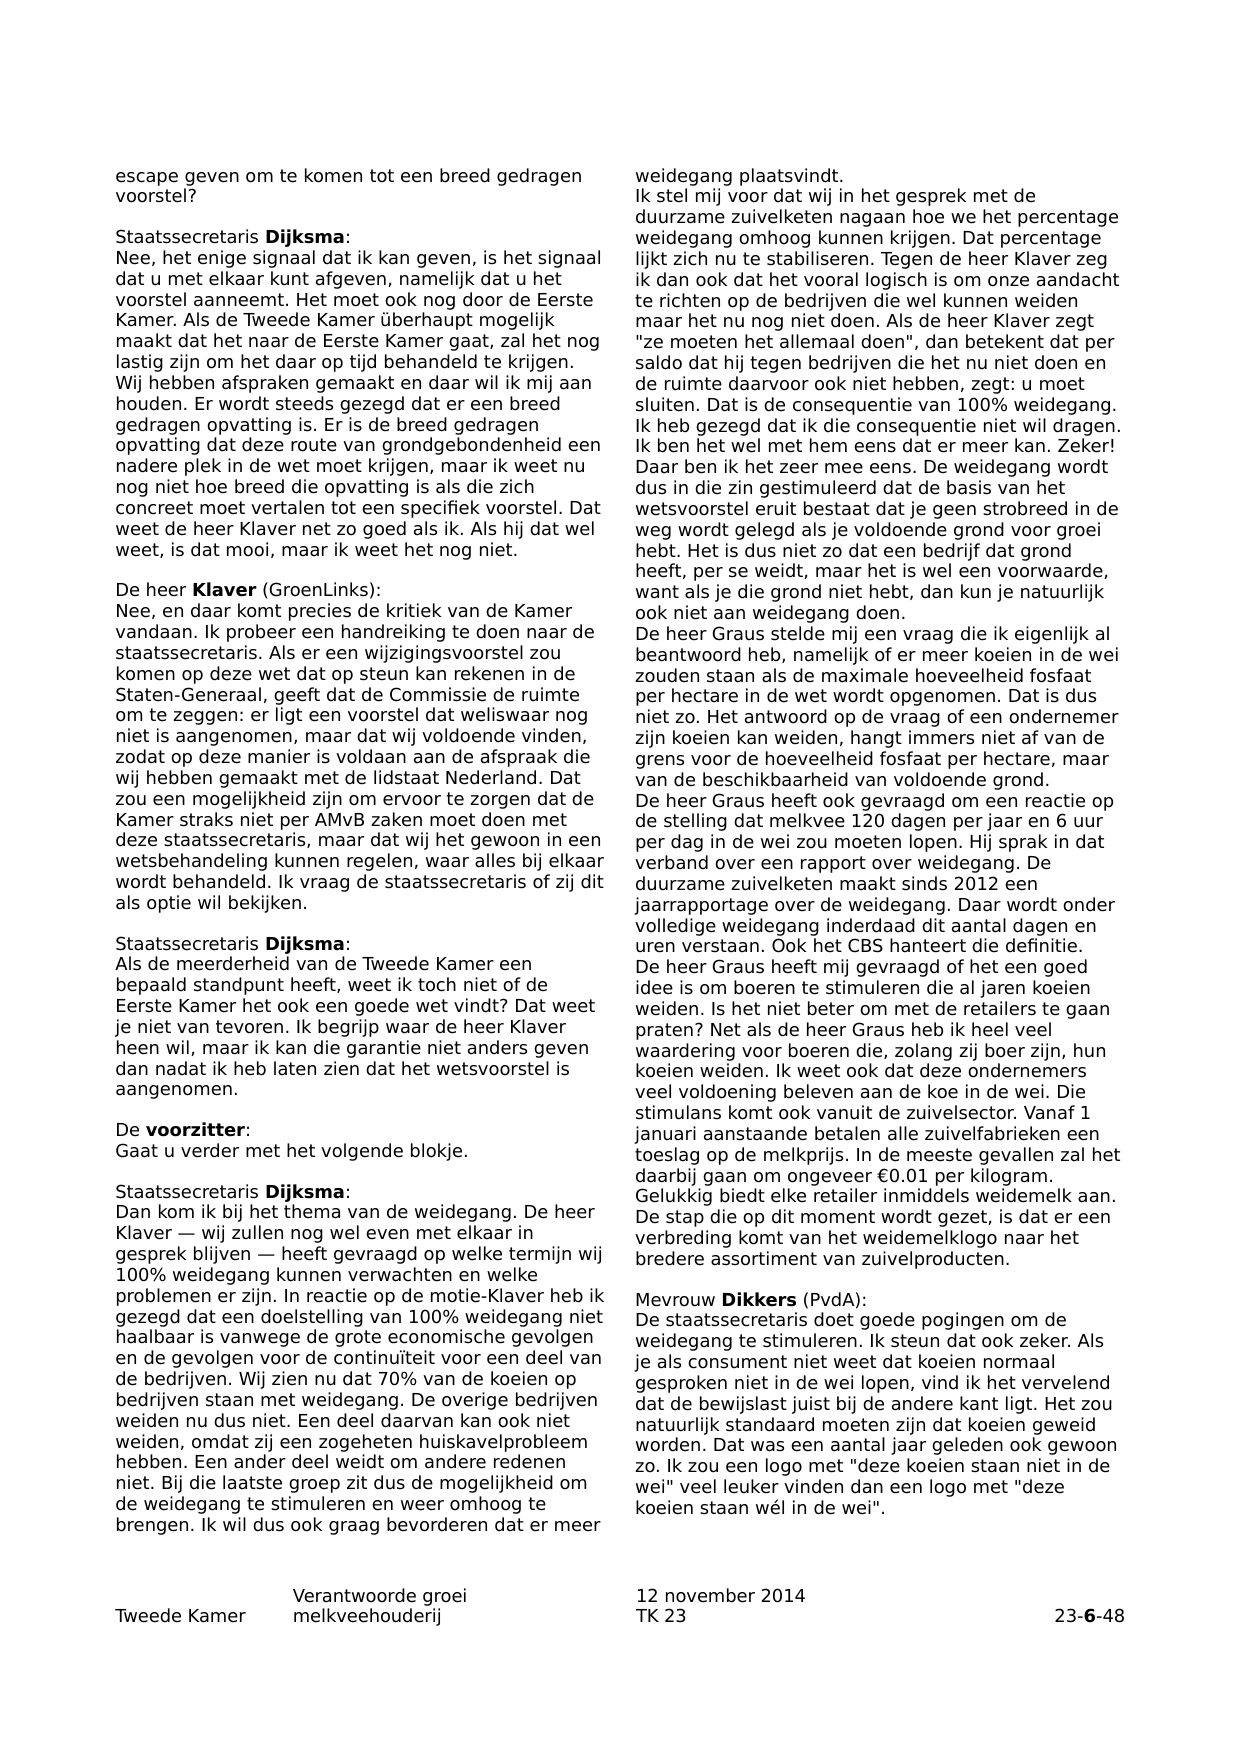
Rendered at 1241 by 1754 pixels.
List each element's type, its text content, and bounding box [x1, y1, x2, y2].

text Staatssecretaris Dijksma: [115, 227, 605, 248]
text De heer Graus heeft ook gevraagd om een reactie op de stelling dat melkvee 120 dagen per jaar en 6 uur per dag in de wei zou moeten lopen. Hij sprak in dat verband over een rapport over weidegang. De duurzame zuivelketen maakt sinds 2012 een jaarrapportage over de weidegang. Daar wordt onder volledige weidegang inderdaad dit aantal dagen en uren verstaan. Ook het CBS hanteert die definitie. [635, 790, 1125, 957]
text De heer Graus heeft mij gevraagd of het een goed idee is om boeren te stimuleren die al jaren koeien weiden. Is het niet beter om met de retailers te gaan praten? Net als de heer Graus heb ik heel veel waardering voor boeren die, zolang zij boer zijn, hun koeien weiden. Ik weet ook dat deze ondernemers veel voldoening beleven aan de koe in de wei. Die stimulans komt ook vanuit de zuivelsector. Vanaf 1 januari aanstaande betalen alle zuivelfabrieken een toeslag op de melkprijs. In de meeste gevallen zal het daarbij gaan om ongeveer €0.01 per kilogram. Gelukkig biedt elke retailer inmiddels weidemelk aan. De stap die op dit moment wordt gezet, is dat er een verbreding komt van het weidemelklogo naar het bredere assortiment van zuivelproducten. [635, 957, 1125, 1269]
text Mevrouw Dikkers (PvdA): [635, 1289, 1125, 1310]
text Staatssecretaris Dijksma: [115, 1182, 605, 1202]
text De heer Graus stelde mij een vraag die ik eigenlijk al beantwoord heb, namelijk of er meer koeien in de wei zouden staan als de maximale hoeveelheid fosfaat per hectare in de wet wordt opgenomen. Dat is dus niet zo. Het antwoord op de vraag of een ondernemer zijn koeien kan weiden, hangt immers niet af van de grens voor de hoeveelheid fosfaat per hectare, maar van de beschikbaarheid van voldoende grond. [635, 624, 1125, 790]
text Als de meerderheid van de Tweede Kamer een bepaald standpunt heeft, weet ik toch niet of de Eerste Kamer het ook een goede wet vindt? Dat weet je niet van tevoren. Ik begrijp waar de heer Klaver heen wil, maar ik kan die garantie niet anders geven dan nadat ik heb laten zien dat het wetsvoorstel is aangenomen. [115, 954, 605, 1100]
text Gaat u verder met het volgende blokje. [115, 1141, 605, 1162]
text Nee, het enige signaal dat ik kan geven, is het signaal dat u met elkaar kunt afgeven, namelijk dat u het voorstel aanneemt. Het moet ook nog door de Eerste Kamer. Als de Tweede Kamer überhaupt mogelijk maakt dat het naar de Eerste Kamer gaat, zal het nog lastig zijn om het daar op tijd behandeld te krijgen. Wij hebben afspraken gemaakt en daar wil ik mij aan houden. Er wordt steeds gezegd dat er een breed gedragen opvatting is. Er is de breed gedragen opvatting dat deze route van grondgebondenheid een nadere plek in de wet moet krijgen, maar ik weet nu nog niet hoe breed die opvatting is als die zich concreet moet vertalen tot een specifiek voorstel. Dat weet de heer Klaver net zo goed als ik. Als hij dat wel weet, is dat mooi, maar ik weet het nog niet. [115, 248, 605, 560]
text Ik stel mij voor dat wij in het gesprek met de duurzame zuivelketen nagaan hoe we het percentage weidegang omhoog kunnen krijgen. Dat percentage lijkt zich nu te stabiliseren. Tegen de heer Klaver zeg ik dan ook dat het vooral logisch is om onze aandacht te richten op de bedrijven die wel kunnen weiden maar het nu nog niet doen. Als de heer Klaver zegt "ze moeten het allemaal doen", dan betekent dat per saldo dat hij tegen bedrijven die het nu niet doen en de ruimte daarvoor ook niet hebben, zegt: u moet sluiten. Dat is de consequentie van 100% weidegang. Ik heb gezegd dat ik die consequentie niet wil dragen. Ik ben het wel met hem eens dat er meer kan. Zeker! Daar ben ik het zeer mee eens. De weidegang wordt dus in die zin gestimuleerd dat de basis van het wetsvoorstel eruit bestaat dat je geen strobreed in de weg wordt gelegd als je voldoende grond voor groei hebt. Het is dus niet zo dat een bedrijf dat grond heeft, per se weidt, maar het is wel een voorwaarde, want als je die grond niet hebt, dan kun je natuurlijk ook niet aan weidegang doen. [635, 186, 1125, 624]
text weidegang plaatsvindt. [635, 165, 1125, 186]
text Staatssecretaris Dijksma: [115, 933, 605, 954]
text De heer Klaver (GroenLinks): [115, 580, 605, 601]
text Dan kom ik bij het thema van de weidegang. De heer Klaver — wij zullen nog wel even met elkaar in gesprek blijven — heeft gevraagd op welke termijn wij 100% weidegang kunnen verwachten en welke problemen er zijn. In reactie op de motie-Klaver heb ik gezegd dat een doelstelling van 100% weidegang niet haalbaar is vanwege de grote economische gevolgen en de gevolgen voor de continuïteit voor een deel van de bedrijven. Wij zien nu dat 70% van de koeien op bedrijven staan met weidegang. De overige bedrijven weiden nu dus niet. Een deel daarvan kan ook niet weiden, omdat zij een zogeheten huiskavelprobleem hebben. Een ander deel weidt om andere redenen niet. Bij die laatste groep zit dus de mogelijkheid om de weidegang te stimuleren en weer omhoog te brengen. Ik wil dus ook graag bevorderen dat er meer [115, 1202, 605, 1536]
text Nee, en daar komt precies de kritiek van de Kamer vandaan. Ik probeer een handreiking te doen naar de staatssecretaris. Als er een wijzigingsvoorstel zou komen op deze wet dat op steun kan rekenen in de Staten-Generaal, geeft dat de Commissie de ruimte om te zeggen: er ligt een voorstel dat weliswaar nog niet is aangenomen, maar dat wij voldoende vinden, zodat op deze manier is voldaan aan de afspraak die wij hebben gemaakt met de lidstaat Nederland. Dat zou een mogelijkheid zijn om ervoor te zorgen dat de Kamer straks niet per AMvB zaken moet doen met deze staatssecretaris, maar dat wij het gewoon in een wetsbehandeling kunnen regelen, waar alles bij elkaar wordt behandeld. Ik vraag de staatssecretaris of zij dit als optie wil bekijken. [115, 601, 605, 913]
text escape geven om te komen tot een breed gedragen voorstel? [115, 165, 605, 207]
text De voorzitter: [115, 1120, 605, 1141]
text De staatssecretaris doet goede pogingen om de weidegang te stimuleren. Ik steun dat ook zeker. Als je als consument niet weet dat koeien normaal gesproken niet in de wei lopen, vind ik het vervelend dat de bewijslast juist bij de andere kant ligt. Het zou natuurlijk standaard moeten zijn dat koeien geweid worden. Dat was een aantal jaar geleden ook gewoon zo. Ik zou een logo met "deze koeien staan niet in de wei" veel leuker vinden dan een logo met "deze koeien staan wél in de wei". [635, 1310, 1125, 1518]
